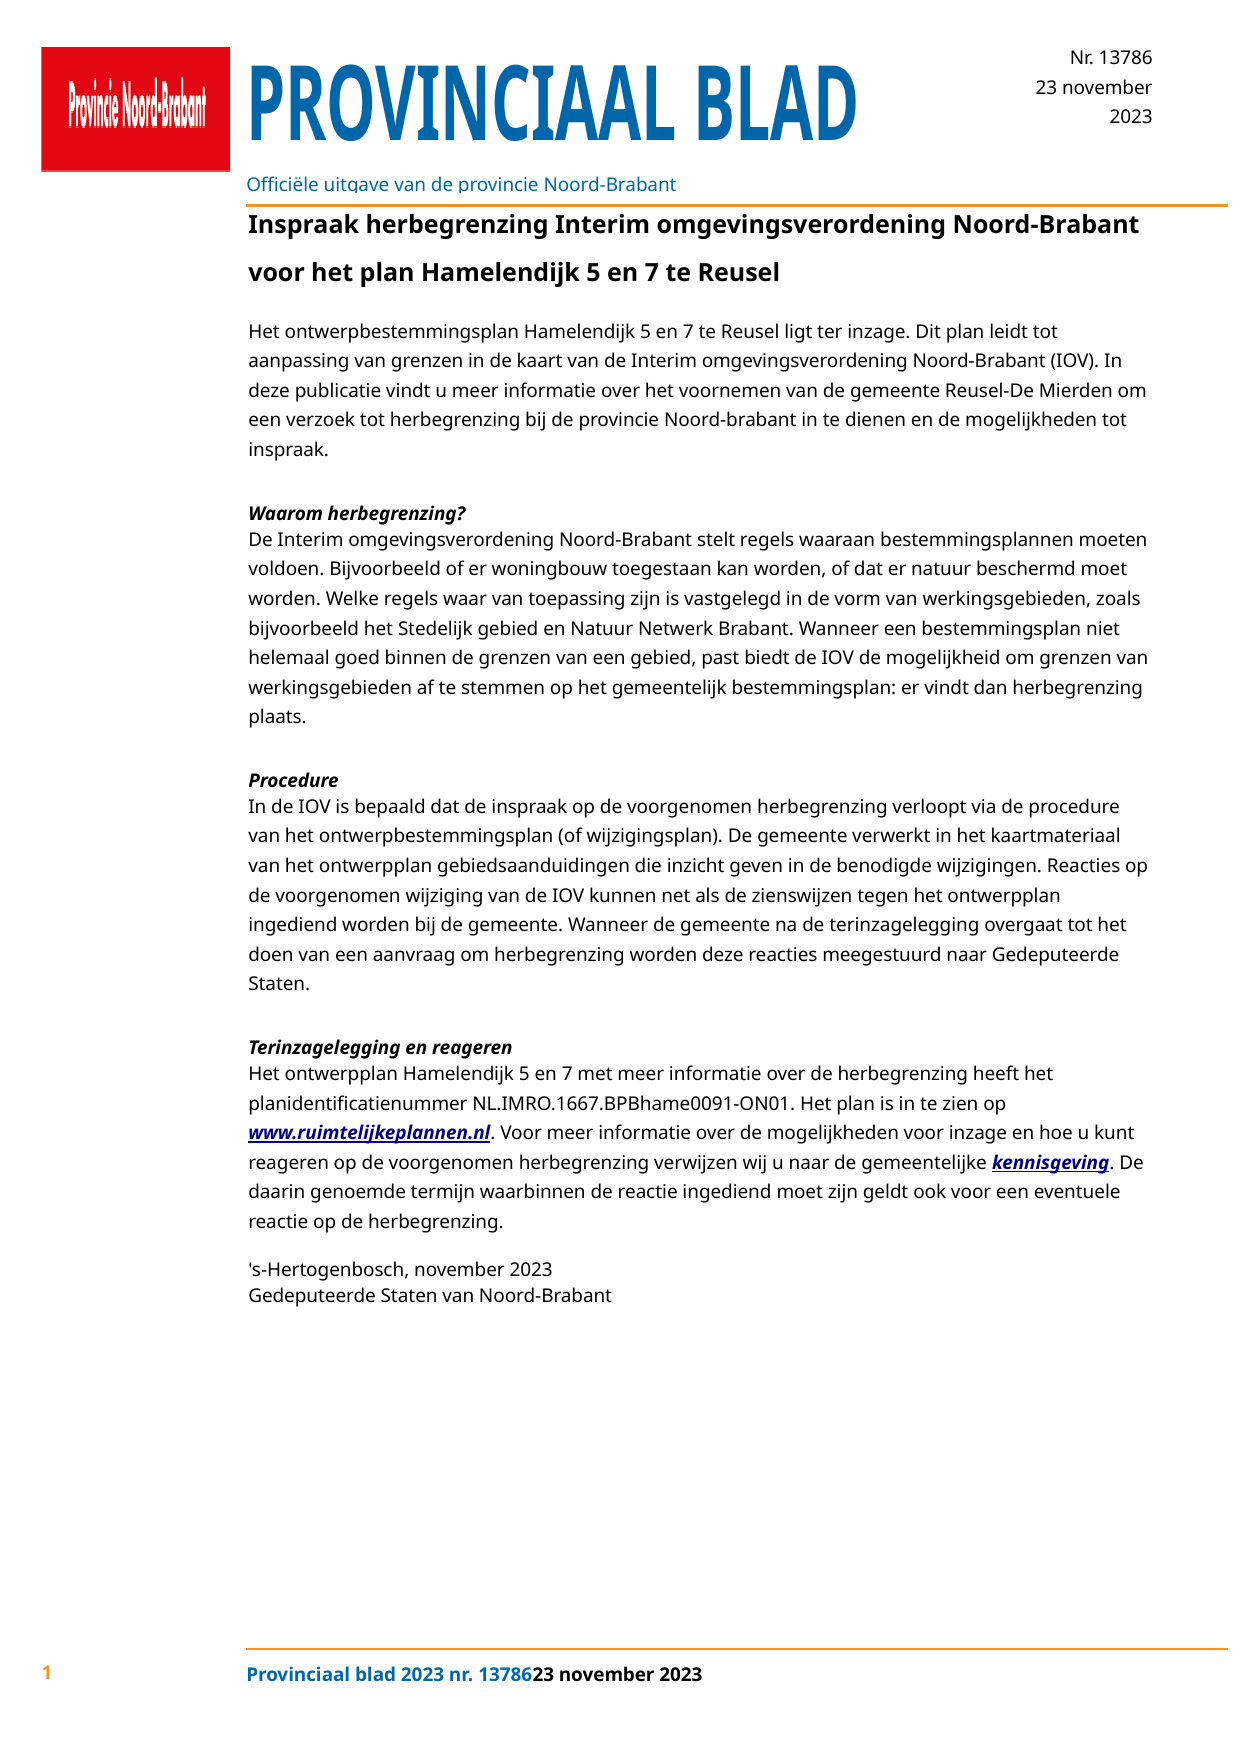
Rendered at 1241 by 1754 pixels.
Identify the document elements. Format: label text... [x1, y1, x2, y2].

text Procedure [248, 767, 1152, 793]
text Het ontwerpbestemmingsplan Hamelendijk 5 en 7 te Reusel ligt ter inzage. Dit plan leidt tot aanpassing van grenzen in de kaart van de Interim omgevingsverordening Noord-Brabant (IOV). In deze publicatie vindt u meer informatie over het voornemen van de gemeente Reusel-De Mierden om een verzoek tot herbegrenzing bij de provincie Noord-brabant in te dienen en de mogelijkheden tot inspraak. [248, 318, 1152, 462]
text Waarom herbegrenzing? [248, 500, 1152, 526]
text 's-Hertogenbosch, november 2023 [248, 1256, 1152, 1282]
text Het ontwerpplan Hamelendijk 5 en 7 met meer informatie over de herbegrenzing heeft het planidentificatienummer NL.IMRO.1667.BPBhame0091-ON01. Het plan is in te zien op www.ruimtelijkeplannen.nl. Voor meer informatie over de mogelijkheden voor inzage en hoe u kunt reageren op de voorgenomen herbegrenzing verwijzen wij u naar de gemeentelijke kennisgeving. De daarin genoemde termijn waarbinnen de reactie ingediend moet zijn geldt ook voor een eventuele reactie op de herbegrenzing. [248, 1060, 1152, 1234]
text De Interim omgevingsverordening Noord-Brabant stelt regels waaraan bestemmingsplannen moeten voldoen. Bijvoorbeeld of er woningbouw toegestaan kan worden, of dat er natuur beschermd moet worden. Welke regels waar van toepassing zijn is vastgelegd in de vorm van werkingsgebieden, zoals bijvoorbeeld het Stedelijk gebied en Natuur Netwerk Brabant. Wanneer een bestemmingsplan niet helemaal goed binnen de grenzen van een gebied, past biedt de IOV de mogelijkheid om grenzen van werkingsgebieden af te stemmen op het gemeentelijk bestemmingsplan: er vindt dan herbegrenzing plaats. [248, 526, 1152, 729]
picture [41, 47, 231, 172]
text Inspraak herbegrenzing Interim omgevingsverordening Noord-Brabant voor het plan Hamelendijk 5 en 7 te Reusel [248, 207, 1152, 288]
text Gedeputeerde Staten van Noord-Brabant [248, 1282, 1152, 1307]
text In de IOV is bepaald dat de inspraak op de voorgenomen herbegrenzing verloopt via de procedure van het ontwerpbestemmingsplan (of wijzigingsplan). De gemeente verwerkt in het kaartmateriaal van het ontwerpplan gebiedsaanduidingen die inzicht geven in de benodigde wijzigingen. Reacties op de voorgenomen wijziging van de IOV kunnen net als de zienswijzen tegen het ontwerpplan ingediend worden bij de gemeente. Wanneer de gemeente na de terinzagelegging overgaat tot het doen van een aanvraag om herbegrenzing worden deze reacties meegestuurd naar Gedeputeerde Staten. [248, 793, 1152, 996]
text Terinzagelegging en reageren [248, 1034, 1152, 1060]
